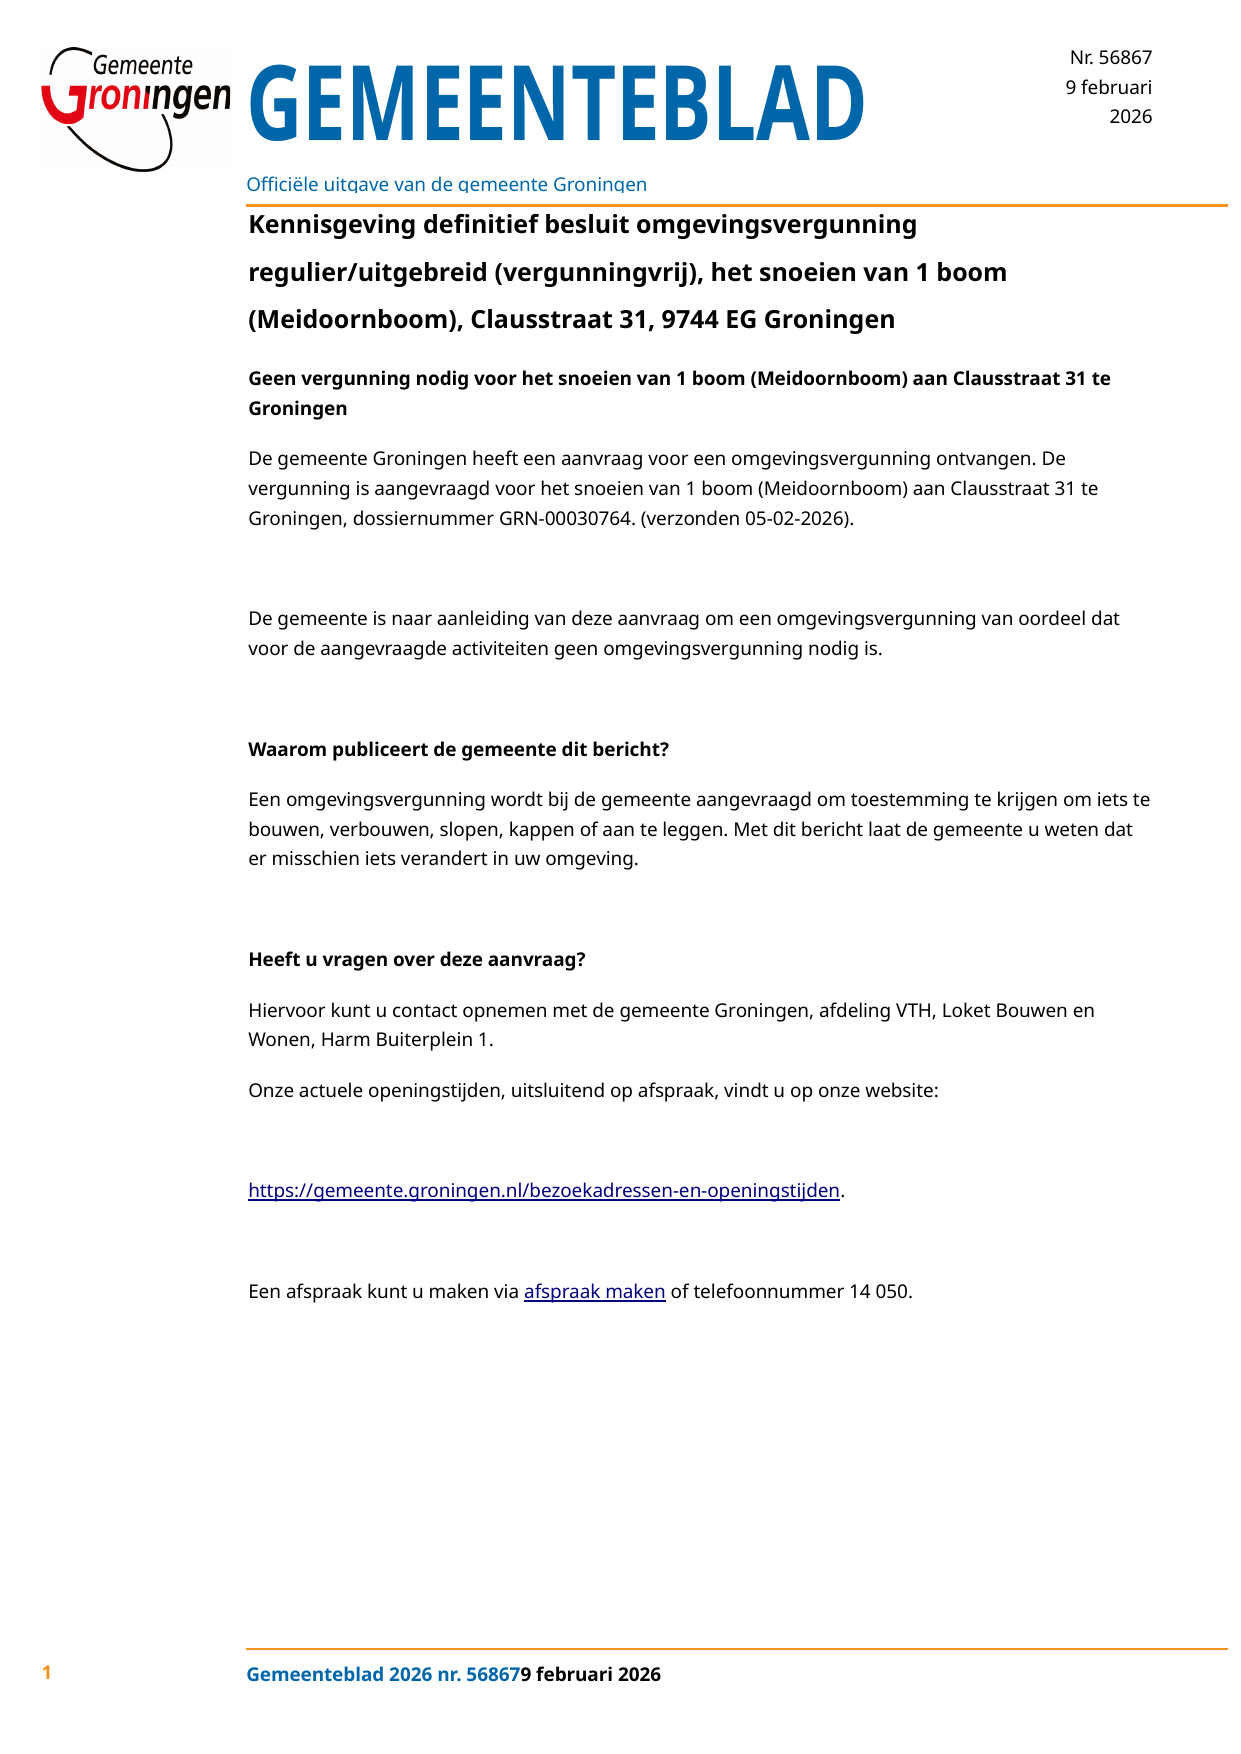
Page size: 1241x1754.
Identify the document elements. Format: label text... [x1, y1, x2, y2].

text Heeft u vragen over deze aanvraag? [248, 946, 1152, 972]
picture [41, 47, 231, 172]
text Waarom publiceert de gemeente dit bericht? [248, 736, 1152, 762]
text Geen vergunning nodig voor het snoeien van 1 boom (Meidoornboom) aan Clausstraat 31 te Groningen [248, 366, 1152, 421]
text Een afspraak kunt u maken via afspraak maken of telefoonnummer 14 050. [248, 1278, 1152, 1304]
text Hiervoor kunt u contact opnemen met de gemeente Groningen, afdeling VTH, Loket Bouwen en Wonen, Harm Buiterplein 1. [248, 997, 1152, 1052]
text De gemeente is naar aanleiding van deze aanvraag om een omgevingsvergunning van oordeel dat voor de aangevraagde activiteiten geen omgevingsvergunning nodig is. [248, 606, 1152, 661]
text https://gemeente.groningen.nl/bezoekadressen-en-openingstijden. [248, 1178, 1152, 1203]
text Kennisgeving definitief besluit omgevingsvergunning regulier/uitgebreid (vergunningvrij), het snoeien van 1 boom (Meidoornboom), Clausstraat 31, 9744 EG Groningen [248, 207, 1152, 336]
text Een omgevingsvergunning wordt bij de gemeente aangevraagd om toestemming te krijgen om iets te bouwen, verbouwen, slopen, kappen of aan te leggen. Met dit bericht laat de gemeente u weten dat er misschien iets verandert in uw omgeving. [248, 786, 1152, 871]
text Onze actuele openingstijden, uitsluitend op afspraak, vindt u op onze website: [248, 1077, 1152, 1102]
text De gemeente Groningen heeft een aanvraag voor een omgevingsvergunning ontvangen. De vergunning is aangevraagd voor het snoeien van 1 boom (Meidoornboom) aan Clausstraat 31 te Groningen, dossiernummer GRN-00030764. (verzonden 05-02-2026). [248, 446, 1152, 530]
